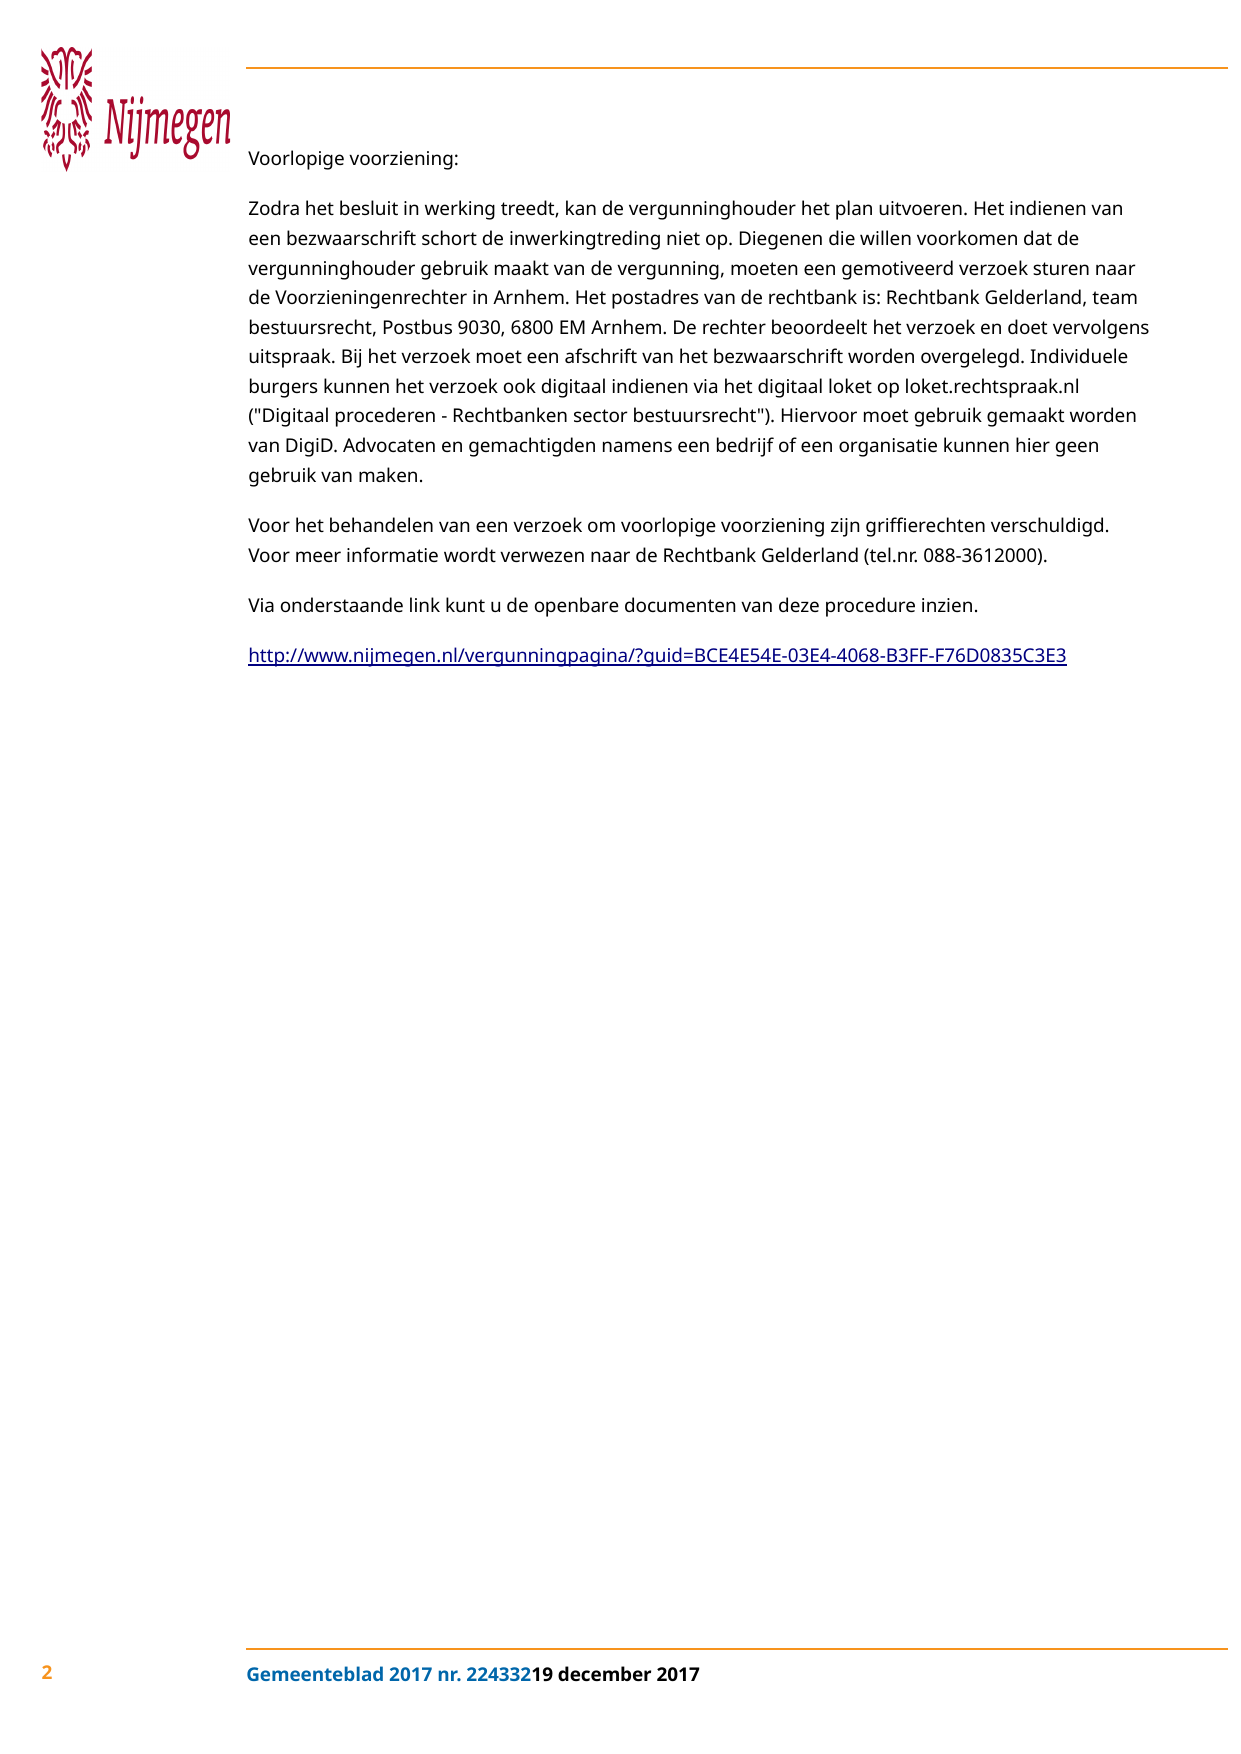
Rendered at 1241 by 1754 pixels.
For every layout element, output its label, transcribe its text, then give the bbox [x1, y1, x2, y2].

text Voorlopige voorziening: [248, 145, 1152, 171]
picture [41, 47, 231, 172]
text http://www.nijmegen.nl/vergunningpagina/?guid=BCE4E54E-03E4-4068-B3FF-F76D0835C3E3 [248, 643, 1152, 668]
text Voor het behandelen van een verzoek om voorlopige voorziening zijn griffierechten verschuldigd. Voor meer informatie wordt verwezen naar de Rechtbank Gelderland (tel.nr. 088-3612000). [248, 512, 1152, 568]
text Zodra het besluit in werking treedt, kan de vergunninghouder het plan uitvoeren. Het indienen van een bezwaarschrift schort de inwerkingtreding niet op. Diegenen die willen voorkomen dat de vergunninghouder gebruik maakt van de vergunning, moeten een gemotiveerd verzoek sturen naar de Voorzieningenrechter in Arnhem. Het postadres van de rechtbank is: Rechtbank Gelderland, team bestuursrecht, Postbus 9030, 6800 EM Arnhem. De rechter beoordeelt het verzoek en doet vervolgens uitspraak. Bij het verzoek moet een afschrift van het bezwaarschrift worden overgelegd. Individuele burgers kunnen het verzoek ook digitaal indienen via het digitaal loket op loket.rechtspraak.nl ("Digitaal procederen - Rechtbanken sector bestuursrecht"). Hiervoor moet gebruik gemaakt worden van DigiD. Advocaten en gemachtigden namens een bedrijf of een organisatie kunnen hier geen gebruik van maken. [248, 196, 1152, 488]
text Via onderstaande link kunt u de openbare documenten van deze procedure inzien. [248, 592, 1152, 618]
